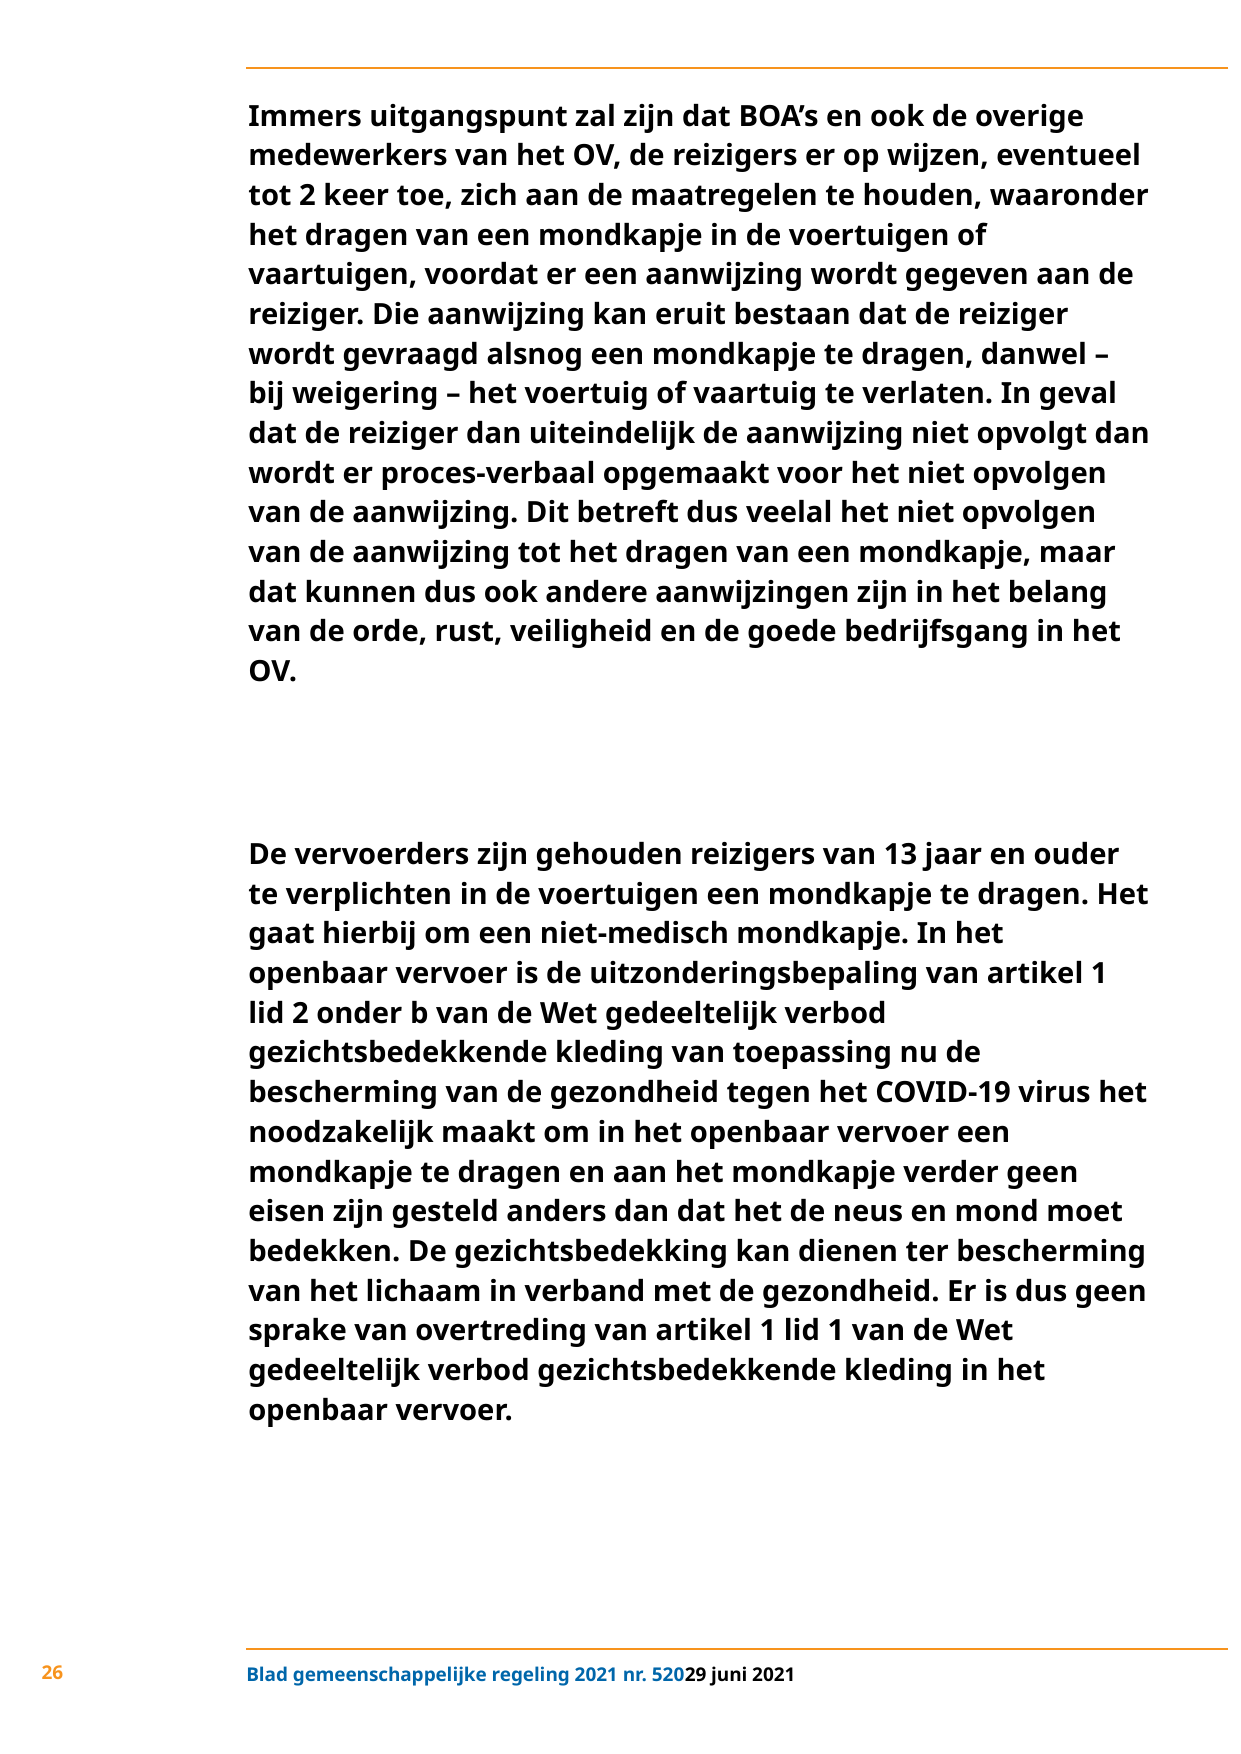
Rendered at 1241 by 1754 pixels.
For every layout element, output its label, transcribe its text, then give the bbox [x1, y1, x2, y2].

text De vervoerders zijn gehouden reizigers van 13 jaar en ouder te verplichten in de voertuigen een mondkapje te dragen. Het gaat hierbij om een niet-medisch mondkapje. In het openbaar vervoer is de uitzonderingsbepaling van artikel 1 lid 2 onder b van de Wet gedeeltelijk verbod gezichtsbedekkende kleding van toepassing nu de bescherming van de gezondheid tegen het COVID-19 virus het noodzakelijk maakt om in het openbaar vervoer een mondkapje te dragen en aan het mondkapje verder geen eisen zijn gesteld anders dan dat het de neus en mond moet bedekken. De gezichtsbedekking kan dienen ter bescherming van het lichaam in verband met de gezondheid. Er is dus geen sprake van overtreding van artikel 1 lid 1 van de Wet gedeeltelijk verbod gezichtsbedekkende kleding in het openbaar vervoer. [248, 833, 1152, 1429]
text Immers uitgangspunt zal zijn dat BOA’s en ook de overige medewerkers van het OV, de reizigers er op wijzen, eventueel tot 2 keer toe, zich aan de maatregelen te houden, waaronder het dragen van een mondkapje in de voertuigen of vaartuigen, voordat er een aanwijzing wordt gegeven aan de reiziger. Die aanwijzing kan eruit bestaan dat de reiziger wordt gevraagd alsnog een mondkapje te dragen, danwel – bij weigering – het voertuig of vaartuig te verlaten. In geval dat de reiziger dan uiteindelijk de aanwijzing niet opvolgt dan wordt er proces-verbaal opgemaakt voor het niet opvolgen van de aanwijzing. Dit betreft dus veelal het niet opvolgen van de aanwijzing tot het dragen van een mondkapje, maar dat kunnen dus ook andere aanwijzingen zijn in het belang van de orde, rust, veiligheid en de goede bedrijfsgang in het OV. [248, 95, 1152, 690]
picture [41, 47, 231, 172]
